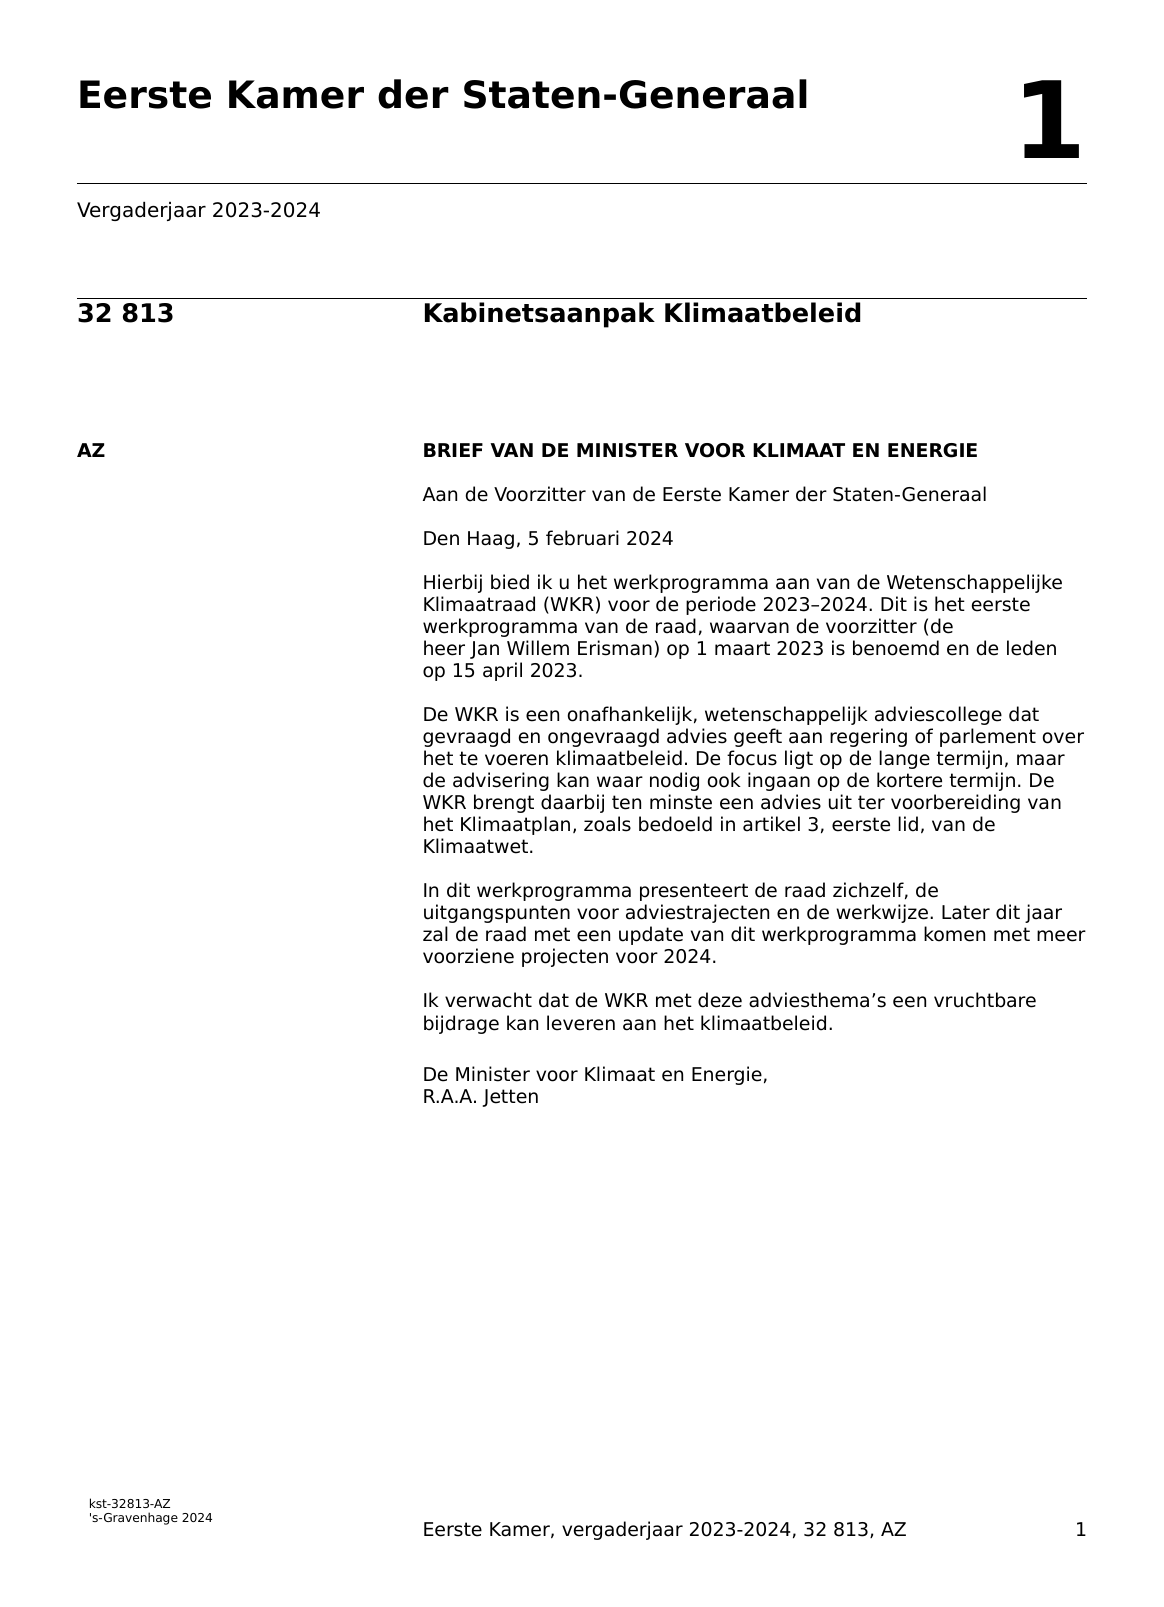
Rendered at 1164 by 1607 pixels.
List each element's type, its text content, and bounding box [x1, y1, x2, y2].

text Ik verwacht dat de WKR met deze adviesthema’s een vruchtbare bijdrage kan leveren aan het klimaatbeleid. [422, 990, 1087, 1034]
table_header Eerste Kamer der Staten-Generaal [77, 59, 886, 183]
text Hierbij bied ik u het werkprogramma aan van de Wetenschappelijke Klimaatraad (WKR) voor de periode 2023–2024. Dit is het eerste werkprogramma van de raad, waarvan de voorzitter (de heer Jan Willem Erisman) op 1 maart 2023 is benoemd en de leden op 15 april 2023. [422, 572, 1087, 682]
text De WKR is een onafhankelijk, wetenschappelijk adviescollege dat gevraagd en ongevraagd advies geeft aan regering of parlement over het te voeren klimaatbeleid. De focus ligt op de lange termijn, maar de advisering kan waar nodig ook ingaan op de kortere termijn. De WKR brengt daarbij ten minste een advies uit ter voorbereiding van het Klimaatplan, zoals bedoeld in artikel 3, eerste lid, van de Klimaatwet. [422, 704, 1087, 858]
text De Minister voor Klimaat en Energie, R.A.A. Jetten [422, 1064, 1087, 1108]
text 's-Gravenhage 2024 [88, 1511, 323, 1525]
subtitle 32 813 Kabinetsaanpak Klimaatbeleid [77, 299, 1087, 329]
text kst-32813-AZ [88, 1497, 323, 1511]
text Aan de Voorzitter van de Eerste Kamer der Staten-Generaal [422, 484, 1087, 506]
text In dit werkprogramma presenteert de raad zichzelf, de uitgangspunten voor adviestrajecten en de werkwijze. Later dit jaar zal de raad met een update van dit werkprogramma komen met meer voorziene projecten voor 2024. [422, 880, 1087, 968]
text Den Haag, 5 februari 2024 [422, 528, 1087, 550]
table_cell Vergaderjaar 2023-2024 [77, 184, 1087, 298]
subtitle AZ BRIEF VAN DE MINISTER VOOR KLIMAAT EN ENERGIE [77, 440, 1087, 462]
table_header 1 [886, 59, 1087, 183]
